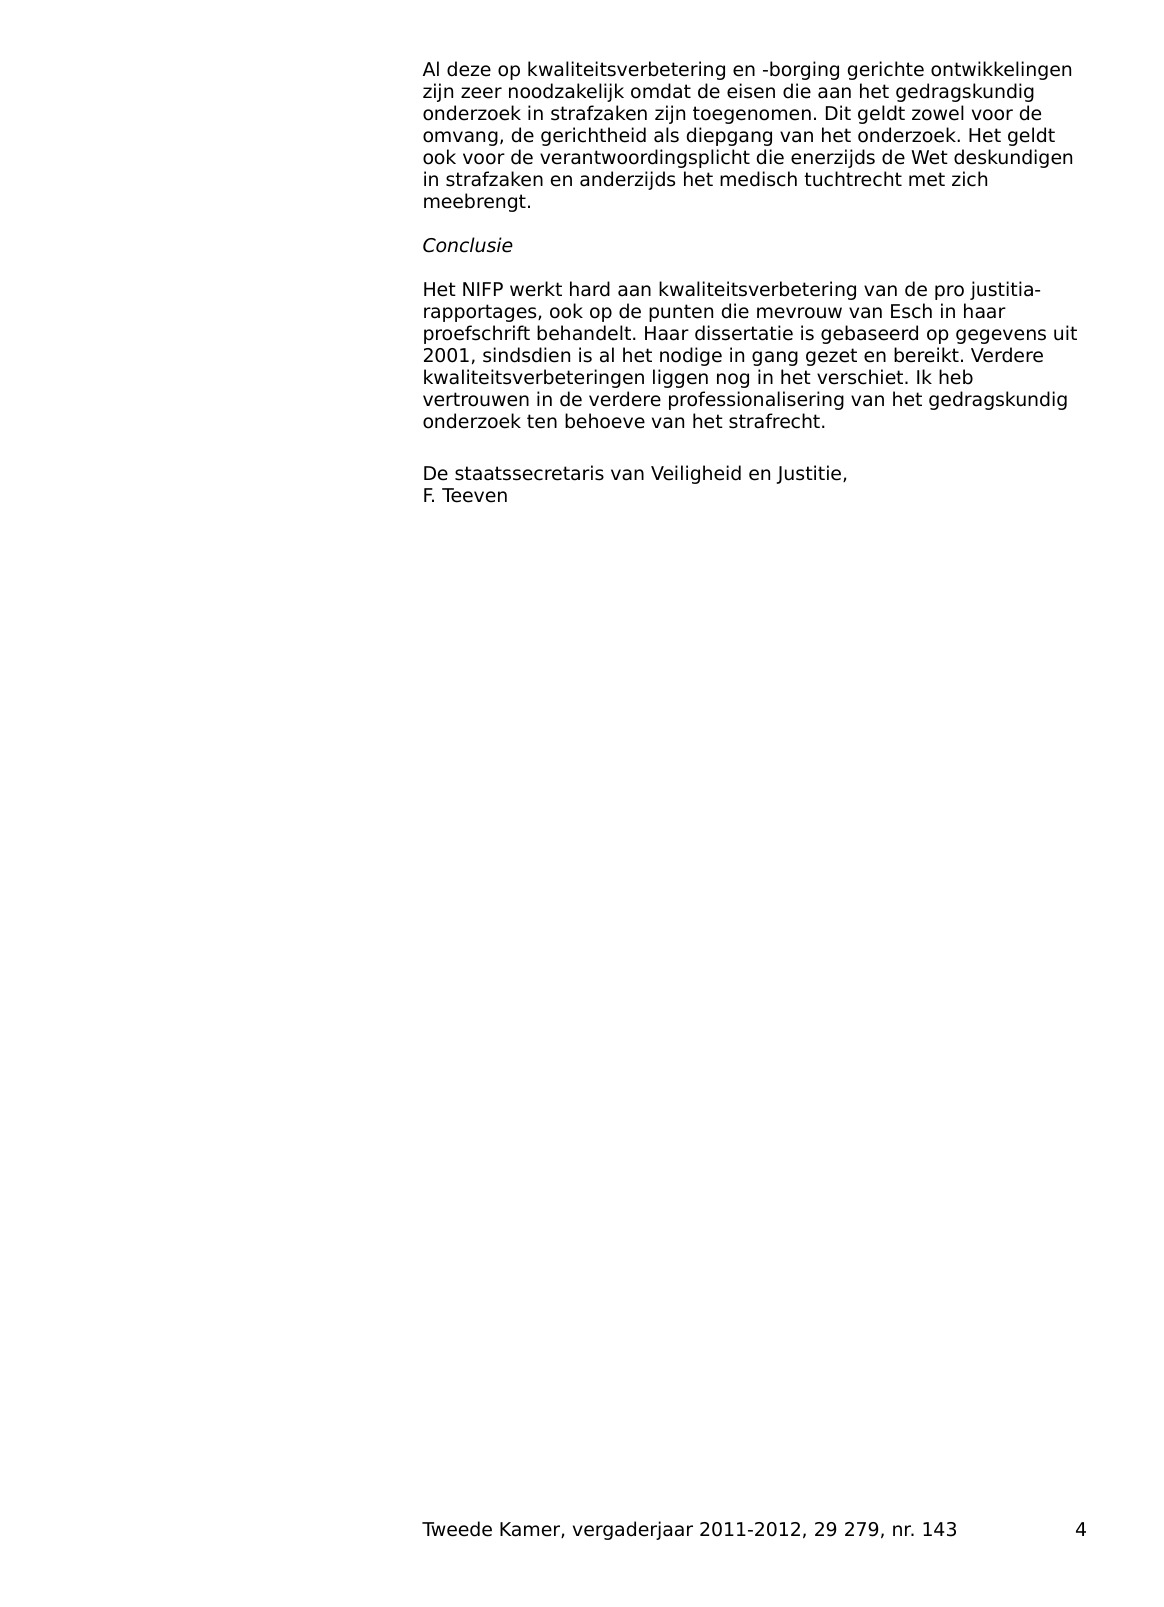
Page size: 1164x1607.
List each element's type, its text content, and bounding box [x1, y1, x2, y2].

text Al deze op kwaliteitsverbetering en -borging gerichte ontwikkelingen zijn zeer noodzakelijk omdat de eisen die aan het gedragskundig onderzoek in strafzaken zijn toegenomen. Dit geldt zowel voor de omvang, de gerichtheid als diepgang van het onderzoek. Het geldt ook voor de verantwoordingsplicht die enerzijds de Wet deskundigen in strafzaken en anderzijds het medisch tuchtrecht met zich meebrengt. [422, 59, 1087, 213]
subtitle Conclusie [422, 235, 1087, 257]
text Het NIFP werkt hard aan kwaliteitsverbetering van de pro justitia-rapportages, ook op de punten die mevrouw van Esch in haar proefschrift behandelt. Haar dissertatie is gebaseerd op gegevens uit 2001, sindsdien is al het nodige in gang gezet en bereikt. Verdere kwaliteitsverbeteringen liggen nog in het verschiet. Ik heb vertrouwen in de verdere professionalisering van het gedragskundig onderzoek ten behoeve van het strafrecht. [422, 279, 1087, 433]
text De staatssecretaris van Veiligheid en Justitie, F. Teeven [422, 463, 1087, 507]
